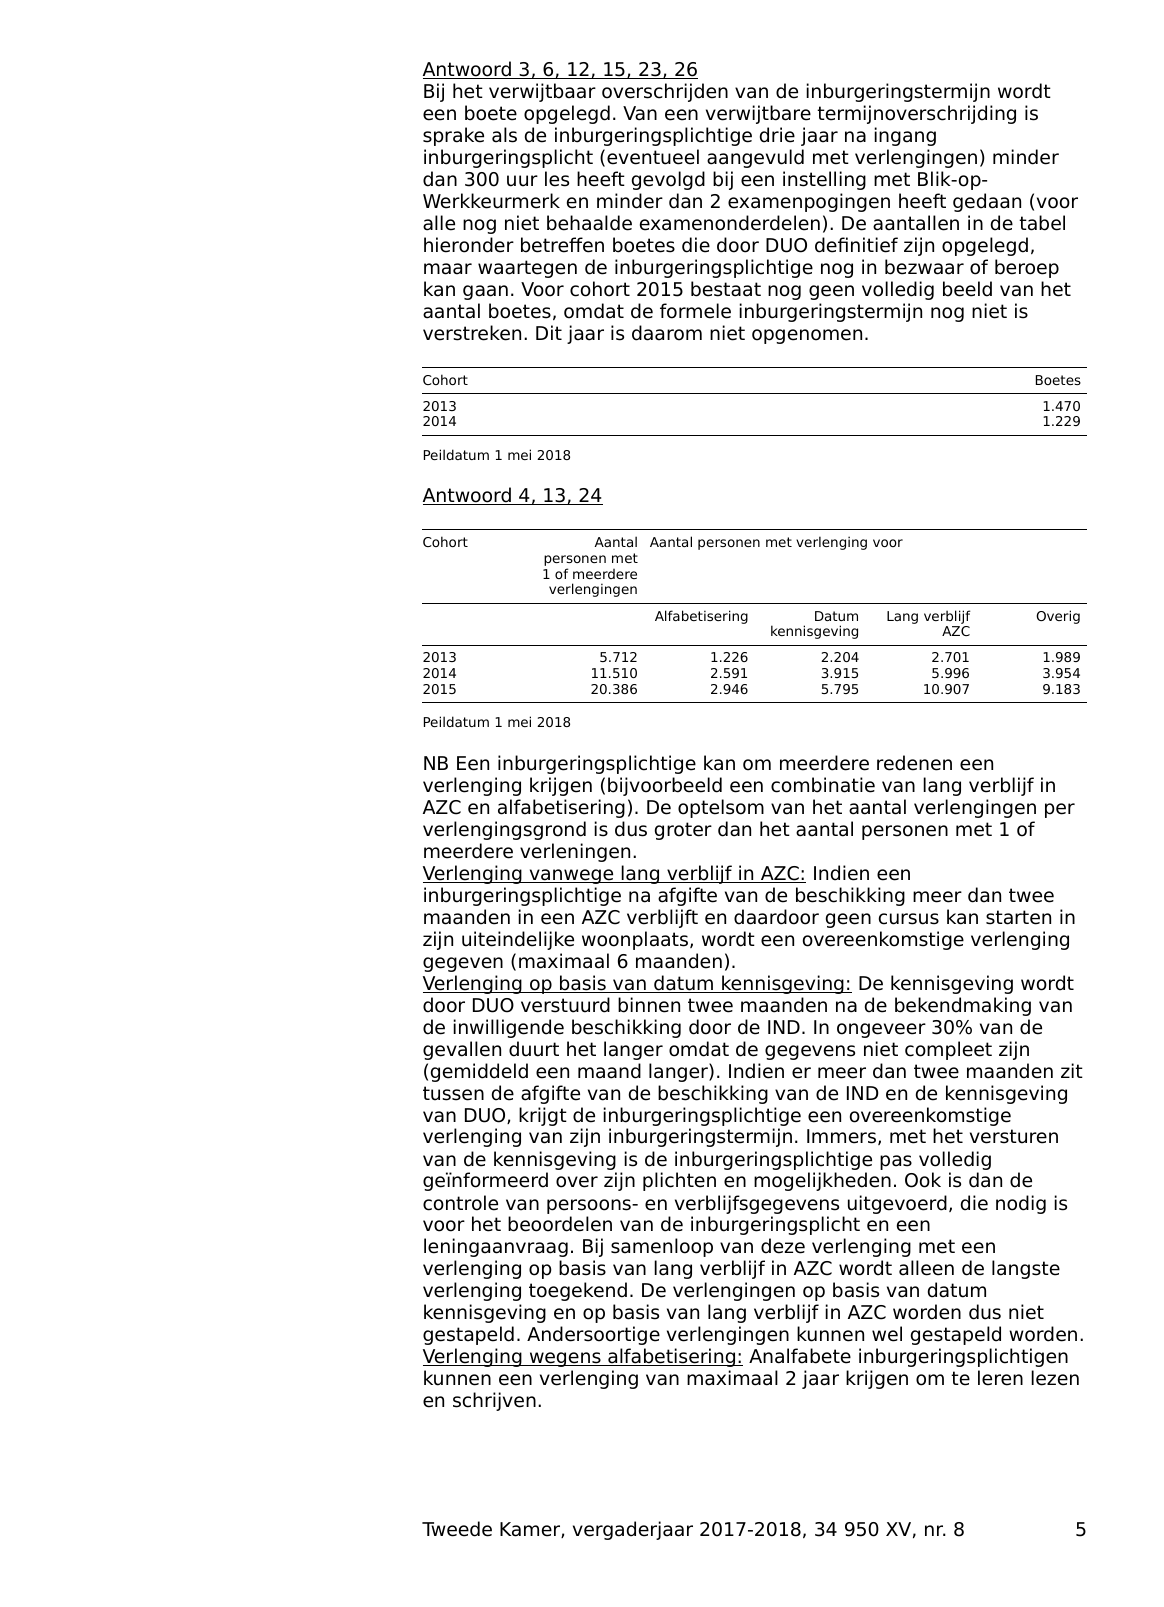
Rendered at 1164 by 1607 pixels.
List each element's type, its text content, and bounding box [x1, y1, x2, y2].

table_cell 20.386 [533, 682, 644, 702]
text Antwoord 4, 13, 24 [422, 485, 1087, 507]
table_cell Alfabetisering [644, 604, 754, 644]
table_cell Peildatum 1 mei 2018 [422, 703, 1087, 731]
table_cell 2013 [422, 394, 877, 414]
table_cell 5.996 [865, 666, 976, 682]
table_cell 2013 [422, 646, 533, 666]
table_cell 2.701 [865, 646, 976, 666]
table_cell 5.712 [533, 646, 644, 666]
table_cell 1.229 [877, 414, 1087, 435]
table_cell Peildatum 1 mei 2018 [422, 436, 1087, 463]
table_cell Lang verblijf AZC [865, 604, 976, 644]
table_cell 1.470 [877, 394, 1087, 414]
table_header Cohort [422, 530, 533, 603]
table_cell [422, 604, 533, 644]
table_cell 1.989 [976, 646, 1087, 666]
text Verlenging op basis van datum kennisgeving: De kennisgeving wordt door DUO verstuurd binnen twee maanden na de bekendmaking van de inwilligende beschikking door de IND. In ongeveer 30% van de gevallen duurt het langer omdat de gegevens niet compleet zijn (gemiddeld een maand langer). Indien er meer dan twee maanden zit tussen de afgifte van de beschikking van de IND en de kennisgeving van DUO, krijgt de inburgeringsplichtige een overeenkomstige verlenging van zijn inburgeringstermijn. Immers, met het versturen van de kennisgeving is de inburgeringsplichtige pas volledig geïnformeerd over zijn plichten en mogelijkheden. Ook is dan de controle van persoons- en verblijfsgegevens uitgevoerd, die nodig is voor het beoordelen van de inburgeringsplicht en een leningaanvraag. Bij samenloop van deze verlenging met een verlenging op basis van lang verblijf in AZC wordt alleen de langste verlenging toegekend. De verlengingen op basis van datum kennisgeving en op basis van lang verblijf in AZC worden dus niet gestapeld. Andersoortige verlengingen kunnen wel gestapeld worden. [422, 973, 1087, 1346]
table_cell 2014 [422, 666, 533, 682]
table_cell 5.795 [754, 682, 865, 702]
table_cell 3.954 [976, 666, 1087, 682]
text Verlenging wegens alfabetisering: Analfabete inburgeringsplichtigen kunnen een verlenging van maximaal 2 jaar krijgen om te leren lezen en schrijven. [422, 1346, 1087, 1412]
text Bij het verwijtbaar overschrijden van de inburgeringstermijn wordt een boete opgelegd. Van een verwijtbare termijnoverschrijding is sprake als de inburgeringsplichtige drie jaar na ingang inburgeringsplicht (eventueel aangevuld met verlengingen) minder dan 300 uur les heeft gevolgd bij een instelling met Blik-op-Werkkeurmerk en minder dan 2 examenpogingen heeft gedaan (voor alle nog niet behaalde examenonderdelen). De aantallen in de tabel hieronder betreffen boetes die door DUO definitief zijn opgelegd, maar waartegen de inburgeringsplichtige nog in bezwaar of beroep kan gaan. Voor cohort 2015 bestaat nog geen volledig beeld van het aantal boetes, omdat de formele inburgeringstermijn nog niet is verstreken. Dit jaar is daarom niet opgenomen. [422, 81, 1087, 345]
table_cell Overig [976, 604, 1087, 644]
table_cell 3.915 [754, 666, 865, 682]
table_cell 2.591 [644, 666, 754, 682]
text NB Een inburgeringsplichtige kan om meerdere redenen een verlenging krijgen (bijvoorbeeld een combinatie van lang verblijf in AZC en alfabetisering). De optelsom van het aantal verlengingen per verlengingsgrond is dus groter dan het aantal personen met 1 of meerdere verleningen. [422, 753, 1087, 863]
table_cell 2.204 [754, 646, 865, 666]
text Verlenging vanwege lang verblijf in AZC: Indien een inburgeringsplichtige na afgifte van de beschikking meer dan twee maanden in een AZC verblijft en daardoor geen cursus kan starten in zijn uiteindelijke woonplaats, wordt een overeenkomstige verlenging gegeven (maximaal 6 maanden). [422, 863, 1087, 973]
table_cell Datum kennisgeving [754, 604, 865, 644]
table_cell 10.907 [865, 682, 976, 702]
table_cell [533, 604, 644, 644]
text Antwoord 3, 6, 12, 15, 23, 26 [422, 59, 1087, 81]
table_cell 1.226 [644, 646, 754, 666]
table_cell 2014 [422, 414, 877, 435]
table_header Boetes [877, 368, 1087, 393]
table_header Aantal personen met verlenging voor [644, 530, 1087, 603]
table_header Aantal personen met 1 of meerdere verlengingen [533, 530, 644, 603]
table_cell 2015 [422, 682, 533, 702]
table_cell 2.946 [644, 682, 754, 702]
table_cell 11.510 [533, 666, 644, 682]
table_cell 9.183 [976, 682, 1087, 702]
table_header Cohort [422, 368, 877, 393]
